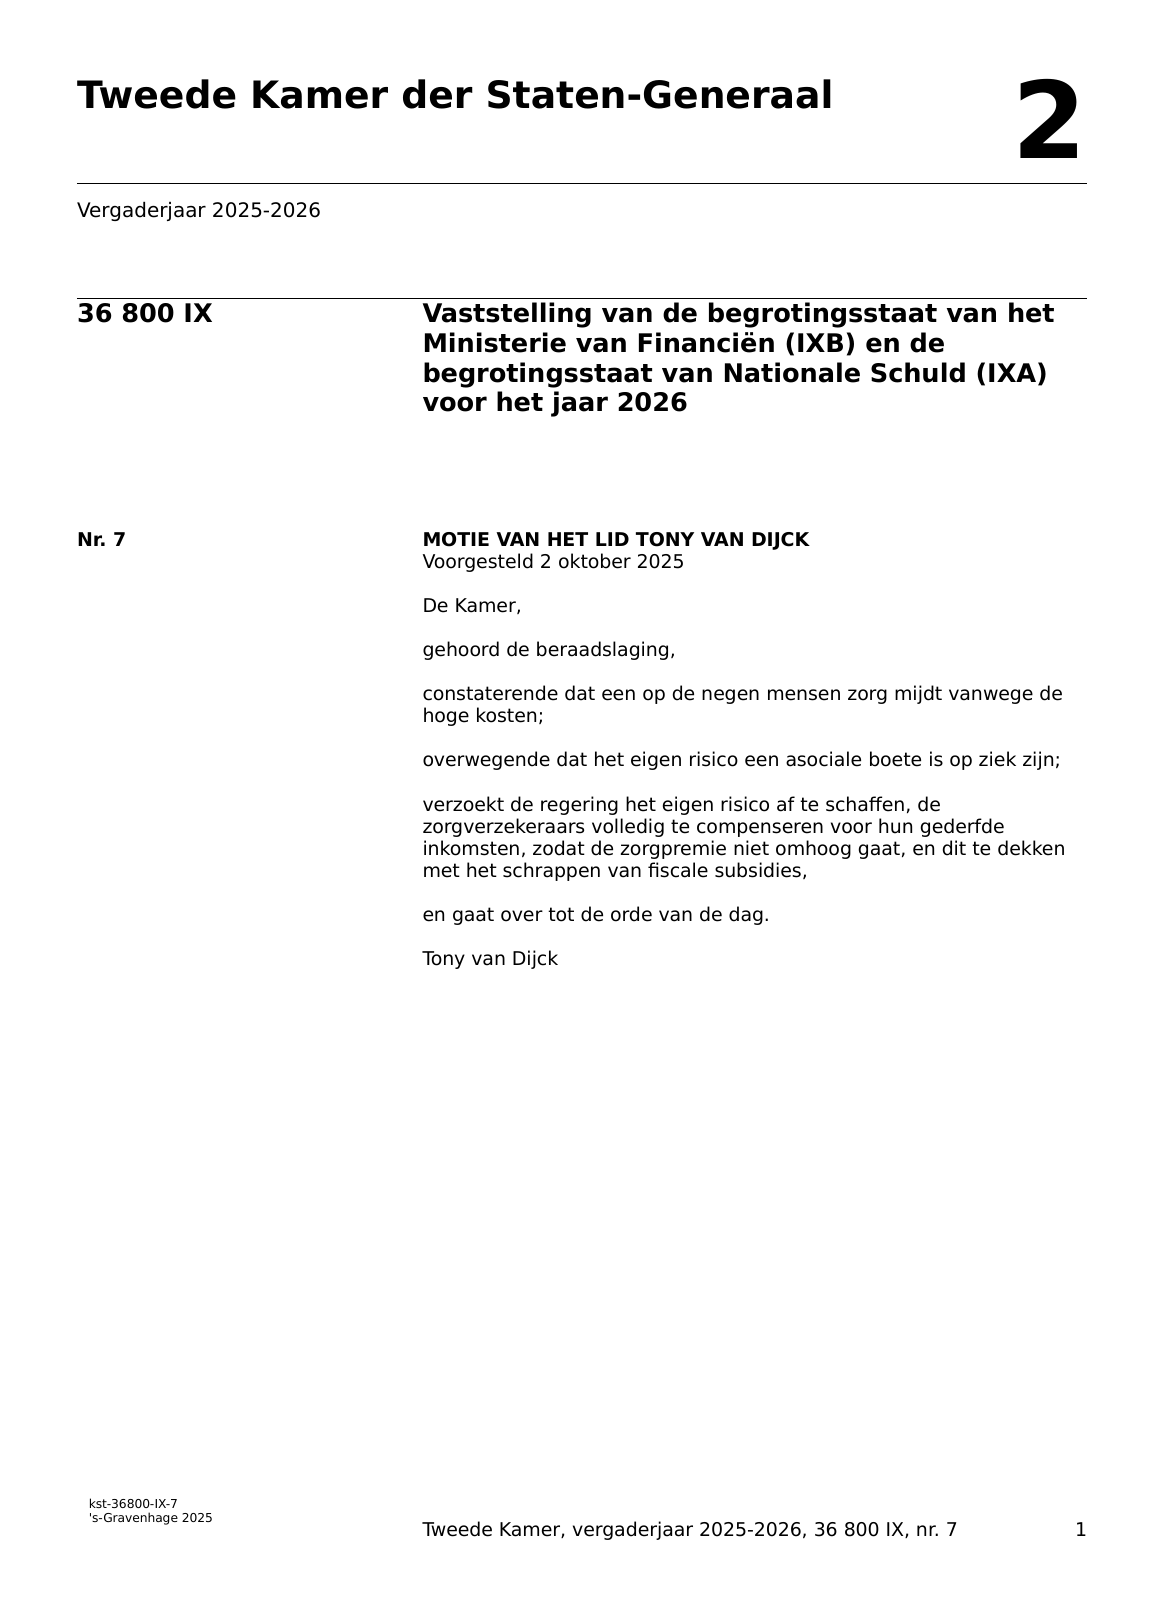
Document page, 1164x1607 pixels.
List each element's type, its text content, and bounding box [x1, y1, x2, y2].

subtitle 36 800 IX Vaststelling van de begrotingsstaat van het Ministerie van Financiën (IXB) en de begrotingsstaat van Nationale Schuld (IXA) voor het jaar 2026 [77, 299, 1087, 418]
text De Kamer, [422, 595, 1087, 617]
text en gaat over tot de orde van de dag. [422, 904, 1087, 926]
subtitle Nr. 7 MOTIE VAN HET LID TONY VAN DIJCK [77, 529, 1087, 551]
table_cell Vergaderjaar 2025-2026 [77, 184, 1087, 298]
text Tony van Dijck [422, 948, 1087, 970]
text gehoord de beraadslaging, [422, 639, 1087, 661]
text Voorgesteld 2 oktober 2025 [422, 551, 1087, 573]
text kst-36800-IX-7 [88, 1497, 323, 1511]
text verzoekt de regering het eigen risico af te schaffen, de zorgverzekeraars volledig te compenseren voor hun gederfde inkomsten, zodat de zorgpremie niet omhoog gaat, en dit te dekken met het schrappen van fiscale subsidies, [422, 793, 1087, 881]
text overwegende dat het eigen risico een asociale boete is op ziek zijn; [422, 749, 1087, 771]
table_header Tweede Kamer der Staten-Generaal [77, 59, 886, 183]
text 's-Gravenhage 2025 [88, 1511, 323, 1525]
text constaterende dat een op de negen mensen zorg mijdt vanwege de hoge kosten; [422, 683, 1087, 727]
table_header 2 [886, 59, 1087, 183]
